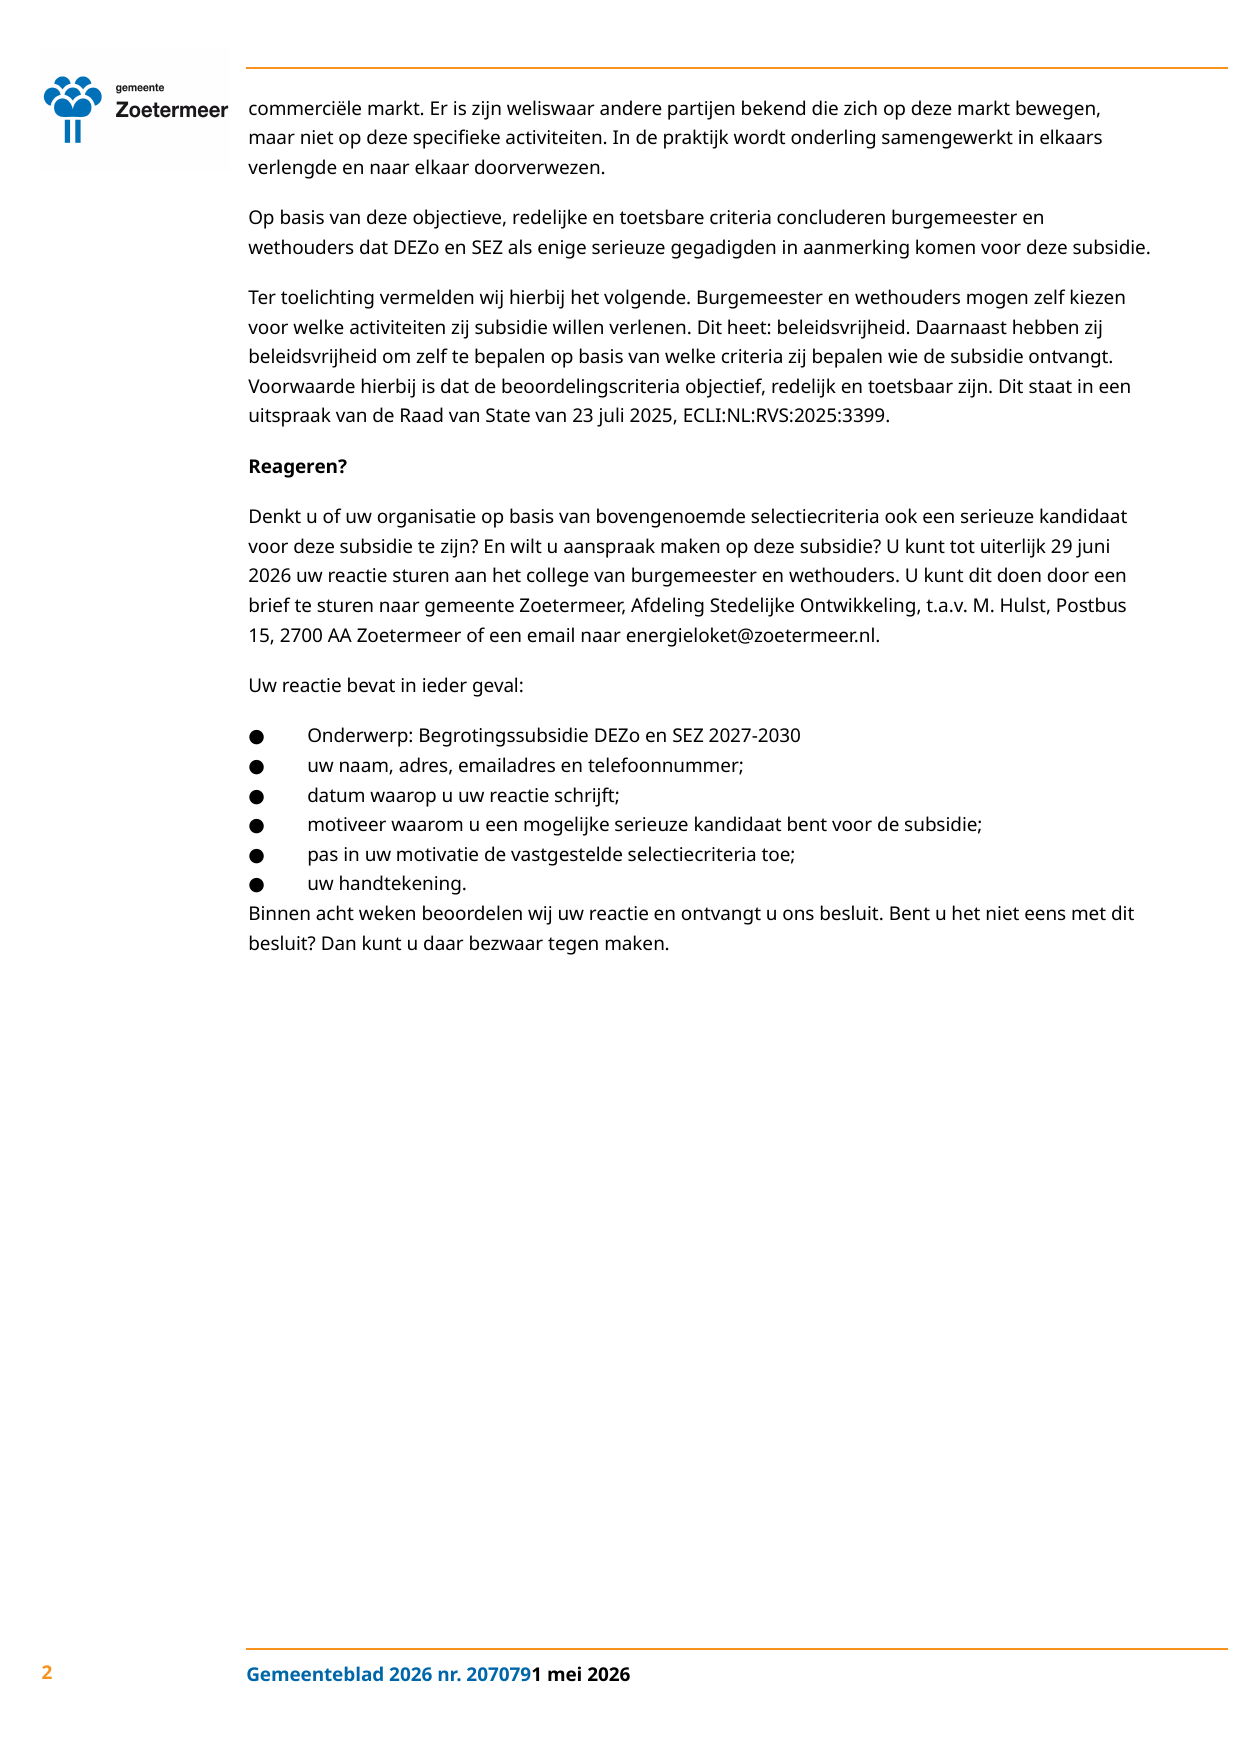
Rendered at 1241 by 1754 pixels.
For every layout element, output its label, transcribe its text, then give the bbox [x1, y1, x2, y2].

text Denkt u of uw organisatie op basis van bovengenoemde selectiecriteria ook een serieuze kandidaat voor deze subsidie te zijn? En wilt u aanspraak maken op deze subsidie? U kunt tot uiterlijk 29 juni 2026 uw reactie sturen aan het college van burgemeester en wethouders. U kunt dit doen door een brief te sturen naar gemeente Zoetermeer, Afdeling Stedelijke Ontwikkeling, t.a.v. M. Hulst, Postbus 15, 2700 AA Zoetermeer of een email naar energieloket@zoetermeer.nl. [248, 503, 1152, 648]
text Binnen acht weken beoordelen wij uw reactie en ontvangt u ons besluit. Bent u het niet eens met dit besluit? Dan kunt u daar bezwaar tegen maken. [248, 900, 1152, 956]
list Onderwerp: Begrotingssubsidie DEZo en SEZ 2027-2030 [248, 723, 1152, 748]
text Ter toelichting vermelden wij hierbij het volgende. Burgemeester en wethouders mogen zelf kiezen voor welke activiteiten zij subsidie willen verlenen. Dit heet: beleidsvrijheid. Daarnaast hebben zij beleidsvrijheid om zelf te bepalen op basis van welke criteria zij bepalen wie de subsidie ontvangt. Voorwaarde hierbij is dat de beoordelingscriteria objectief, redelijk en toetsbaar zijn. Dit staat in een uitspraak van de Raad van State van 23 juli 2025, ECLI:NL:RVS:2025:3399. [248, 284, 1152, 428]
text Op basis van deze objectieve, redelijke en toetsbare criteria concluderen burgemeester en wethouders dat DEZo en SEZ als enige serieuze gegadigden in aanmerking komen voor deze subsidie. [248, 204, 1152, 260]
list uw naam, adres, emailadres en telefoonnummer; [248, 752, 1152, 778]
text Uw reactie bevat in ieder geval: [248, 672, 1152, 698]
list pas in uw motivatie de vastgestelde selectiecriteria toe; [248, 841, 1152, 867]
text commerciële markt. Er is zijn weliswaar andere partijen bekend die zich op deze markt bewegen, maar niet op deze specifieke activiteiten. In de praktijk wordt onderling samengewerkt in elkaars verlengde en naar elkaar doorverwezen. [248, 95, 1152, 180]
list uw handtekening. [248, 871, 1152, 896]
text Reageren? [248, 453, 1152, 479]
picture [41, 47, 231, 172]
list motiveer waarom u een mogelijke serieuze kandidaat bent voor de subsidie; [248, 811, 1152, 837]
list datum waarop u uw reactie schrijft; [248, 782, 1152, 808]
